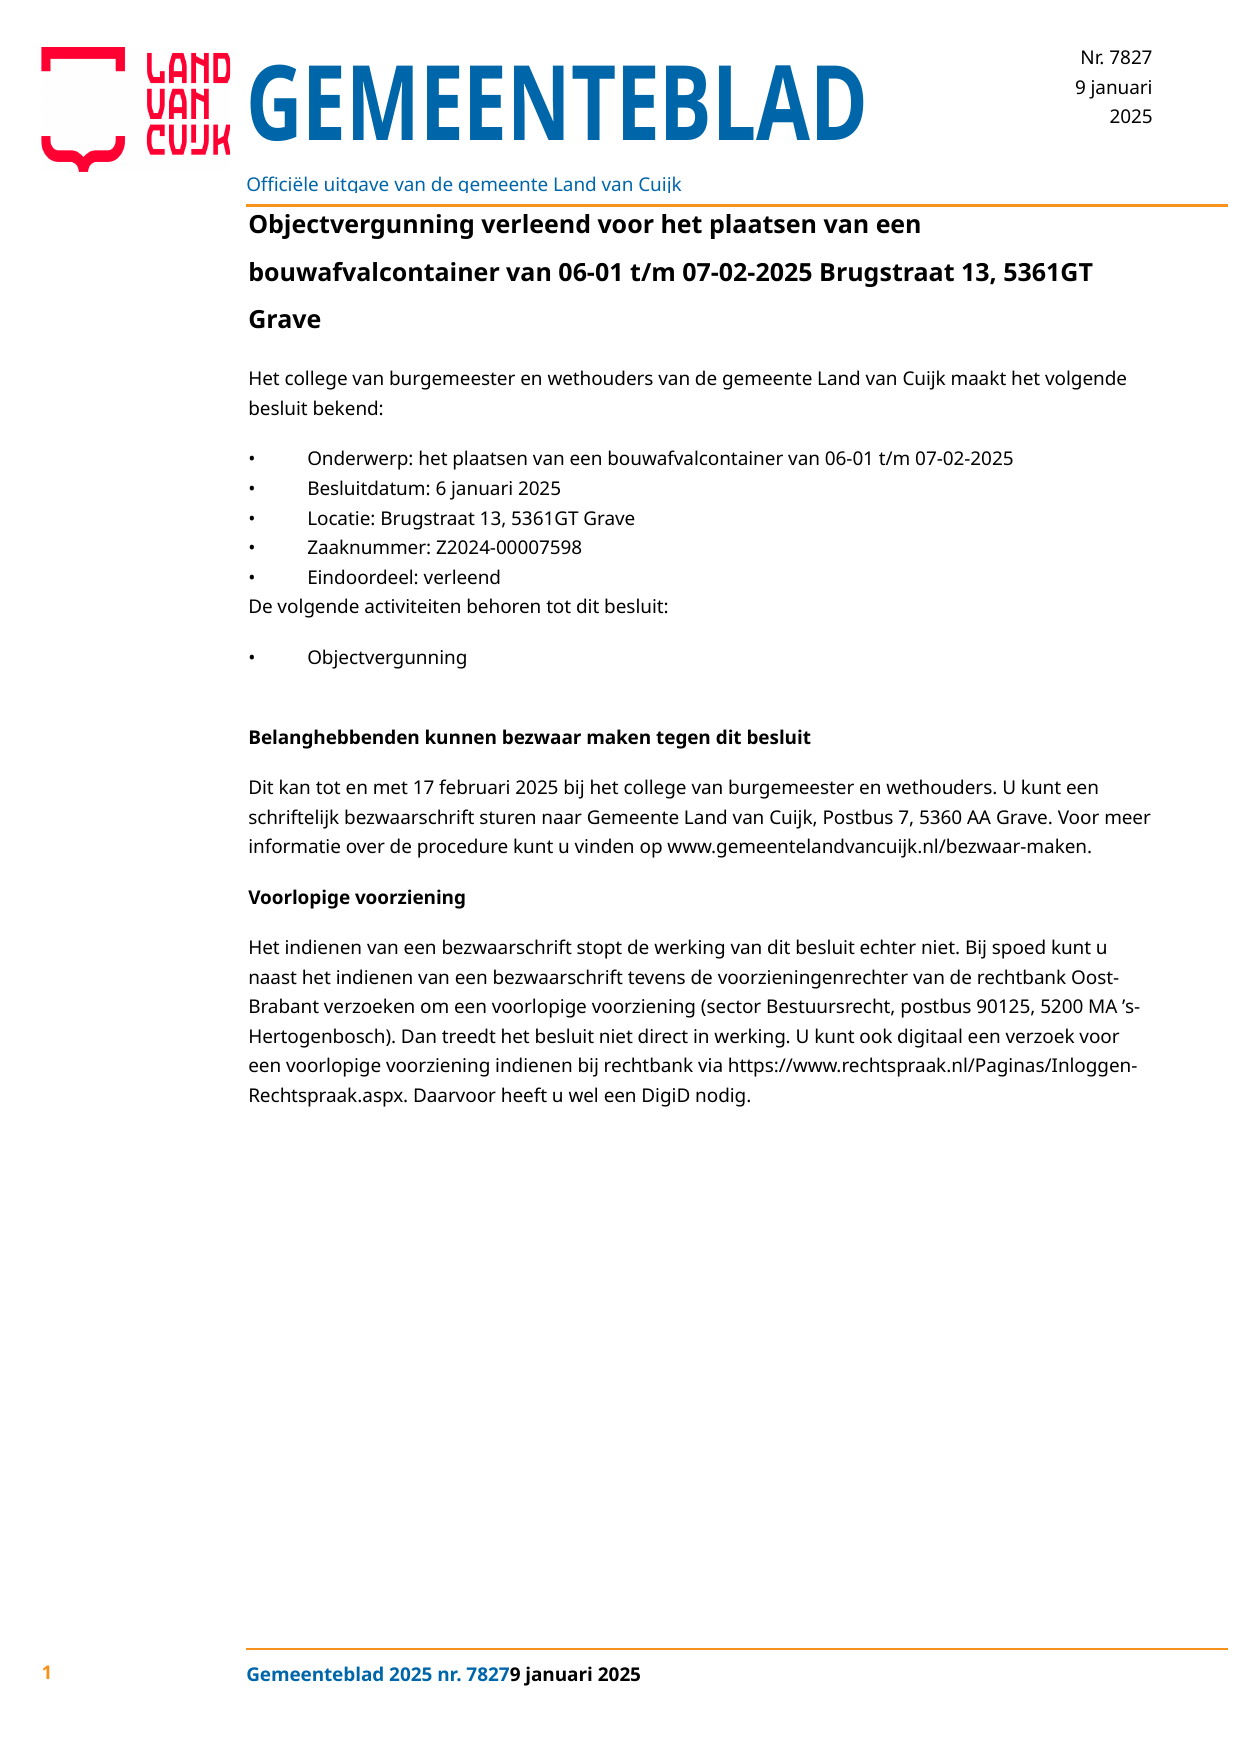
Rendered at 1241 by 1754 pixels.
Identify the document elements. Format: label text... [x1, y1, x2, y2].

list Zaaknummer: Z2024-00007598 [248, 534, 1152, 560]
list Eindoordeel: verleend [248, 564, 1152, 589]
text De volgende activiteiten behoren tot dit besluit: [248, 593, 1152, 619]
list Besluitdatum: 6 januari 2025 [248, 475, 1152, 501]
text Voorlopige voorziening [248, 884, 1152, 909]
picture [41, 47, 231, 172]
text Belanghebbenden kunnen bezwaar maken tegen dit besluit [248, 724, 1152, 749]
text Dit kan tot en met 17 februari 2025 bij het college van burgemeester en wethouders. U kunt een schriftelijk bezwaarschrift sturen naar Gemeente Land van Cuijk, Postbus 7, 5360 AA Grave. Voor meer informatie over de procedure kunt u vinden op www.gemeentelandvancuijk.nl/bezwaar-maken. [248, 774, 1152, 859]
text Het college van burgemeester en wethouders van de gemeente Land van Cuijk maakt het volgende besluit bekend: [248, 366, 1152, 421]
text Objectvergunning verleend voor het plaatsen van een bouwafvalcontainer van 06-01 t/m 07-02-2025 Brugstraat 13, 5361GT Grave [248, 207, 1152, 336]
list Objectvergunning [248, 644, 1152, 669]
list Onderwerp: het plaatsen van een bouwafvalcontainer van 06-01 t/m 07-02-2025 [248, 446, 1152, 471]
list Locatie: Brugstraat 13, 5361GT Grave [248, 505, 1152, 530]
text Het indienen van een bezwaarschrift stopt de werking van dit besluit echter niet. Bij spoed kunt u naast het indienen van een bezwaarschrift tevens de voorzieningenrechter van de rechtbank Oost-Brabant verzoeken om een voorlopige voorziening (sector Bestuursrecht, postbus 90125, 5200 MA ’s-Hertogenbosch). Dan treedt het besluit niet direct in werking. U kunt ook digitaal een verzoek voor een voorlopige voorziening indienen bij rechtbank via https://www.rechtspraak.nl/Paginas/Inloggen-Rechtspraak.aspx. Daarvoor heeft u wel een DigiD nodig. [248, 934, 1152, 1108]
